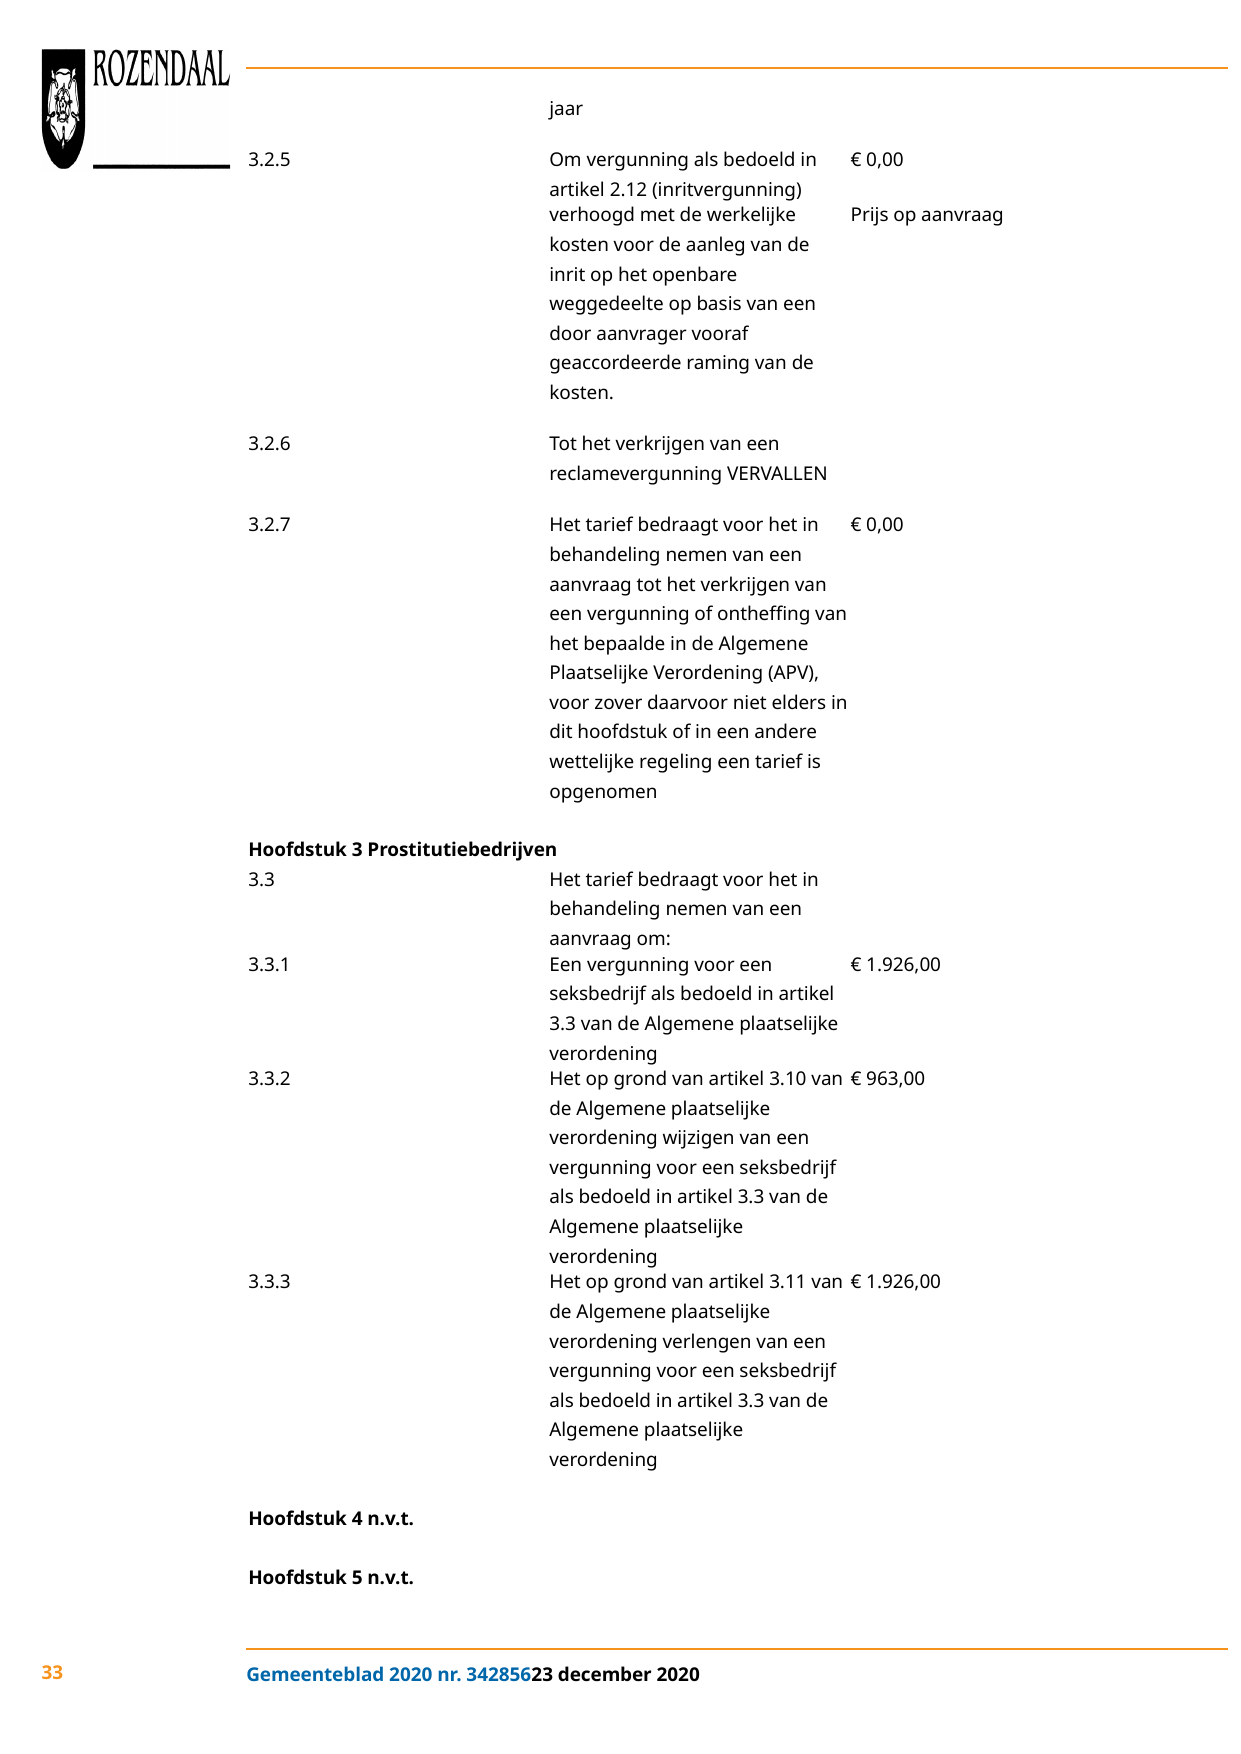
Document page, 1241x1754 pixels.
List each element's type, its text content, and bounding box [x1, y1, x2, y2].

table_cell [850, 431, 1152, 486]
text Hoofdstuk 3 Prostitutiebedrijven [248, 836, 1152, 862]
table_cell 3.3.2 [248, 1065, 549, 1269]
table_cell € 1.926,00 [850, 1269, 1152, 1472]
table_header Het tarief bedraagt voor het in behandeling nemen van een aanvraag om: [549, 866, 850, 951]
table_cell jaar [549, 95, 850, 121]
table_cell Om vergunning als bedoeld in artikel 2.12 (inritvergunning) [549, 146, 850, 202]
table_cell Het tarief bedraagt voor het in behandeling nemen van een aanvraag tot het verkrijgen van een vergunning of ontheffing van het bepaalde in de Algemene Plaatselijke Verordening (APV), voor zover daarvoor niet elders in dit hoofdstuk of in een andere wettelijke regeling een tarief is opgenomen [549, 512, 850, 803]
table_cell Het op grond van artikel 3.10 van de Algemene plaatselijke verordening wijzigen van een vergunning voor een seksbedrijf als bedoeld in artikel 3.3 van de Algemene plaatselijke verordening [549, 1065, 850, 1269]
table_cell Een vergunning voor een seksbedrijf als bedoeld in artikel 3.3 van de Algemene plaatselijke verordening [549, 951, 850, 1065]
table_cell [248, 202, 549, 405]
table_cell verhoogd met de werkelijke kosten voor de aanleg van de inrit op het openbare weggedeelte op basis van een door aanvrager vooraf geaccordeerde raming van de kosten. [549, 202, 850, 405]
table_cell € 0,00 [850, 512, 1152, 803]
table_cell Prijs op aanvraag [850, 202, 1152, 405]
table_cell 3.3.3 [248, 1269, 549, 1472]
table_cell [248, 405, 549, 431]
table_cell 3.2.5 [248, 146, 549, 202]
table_cell [850, 486, 1152, 512]
table_cell [850, 121, 1152, 146]
table_header [850, 866, 1152, 951]
table_cell [850, 405, 1152, 431]
table_cell [850, 95, 1152, 121]
table_cell [549, 405, 850, 431]
table_header 3.3 [248, 866, 549, 951]
table_cell € 1.926,00 [850, 951, 1152, 1065]
table_cell [549, 486, 850, 512]
table_cell Tot het verkrijgen van een reclamevergunning VERVALLEN [549, 431, 850, 486]
table_cell € 963,00 [850, 1065, 1152, 1269]
table_cell Het op grond van artikel 3.11 van de Algemene plaatselijke verordening verlengen van een vergunning voor een seksbedrijf als bedoeld in artikel 3.3 van de Algemene plaatselijke verordening [549, 1269, 850, 1472]
table_cell [248, 486, 549, 512]
table_cell 3.3.1 [248, 951, 549, 1065]
table_cell [248, 95, 549, 121]
table_cell 3.2.6 [248, 431, 549, 486]
table_cell 3.2.7 [248, 512, 549, 803]
table_cell € 0,00 [850, 146, 1152, 202]
text Hoofdstuk 5 n.v.t. [248, 1564, 1152, 1589]
table_cell [549, 121, 850, 146]
table_cell [248, 121, 549, 146]
picture [41, 47, 231, 172]
text Hoofdstuk 4 n.v.t. [248, 1505, 1152, 1530]
